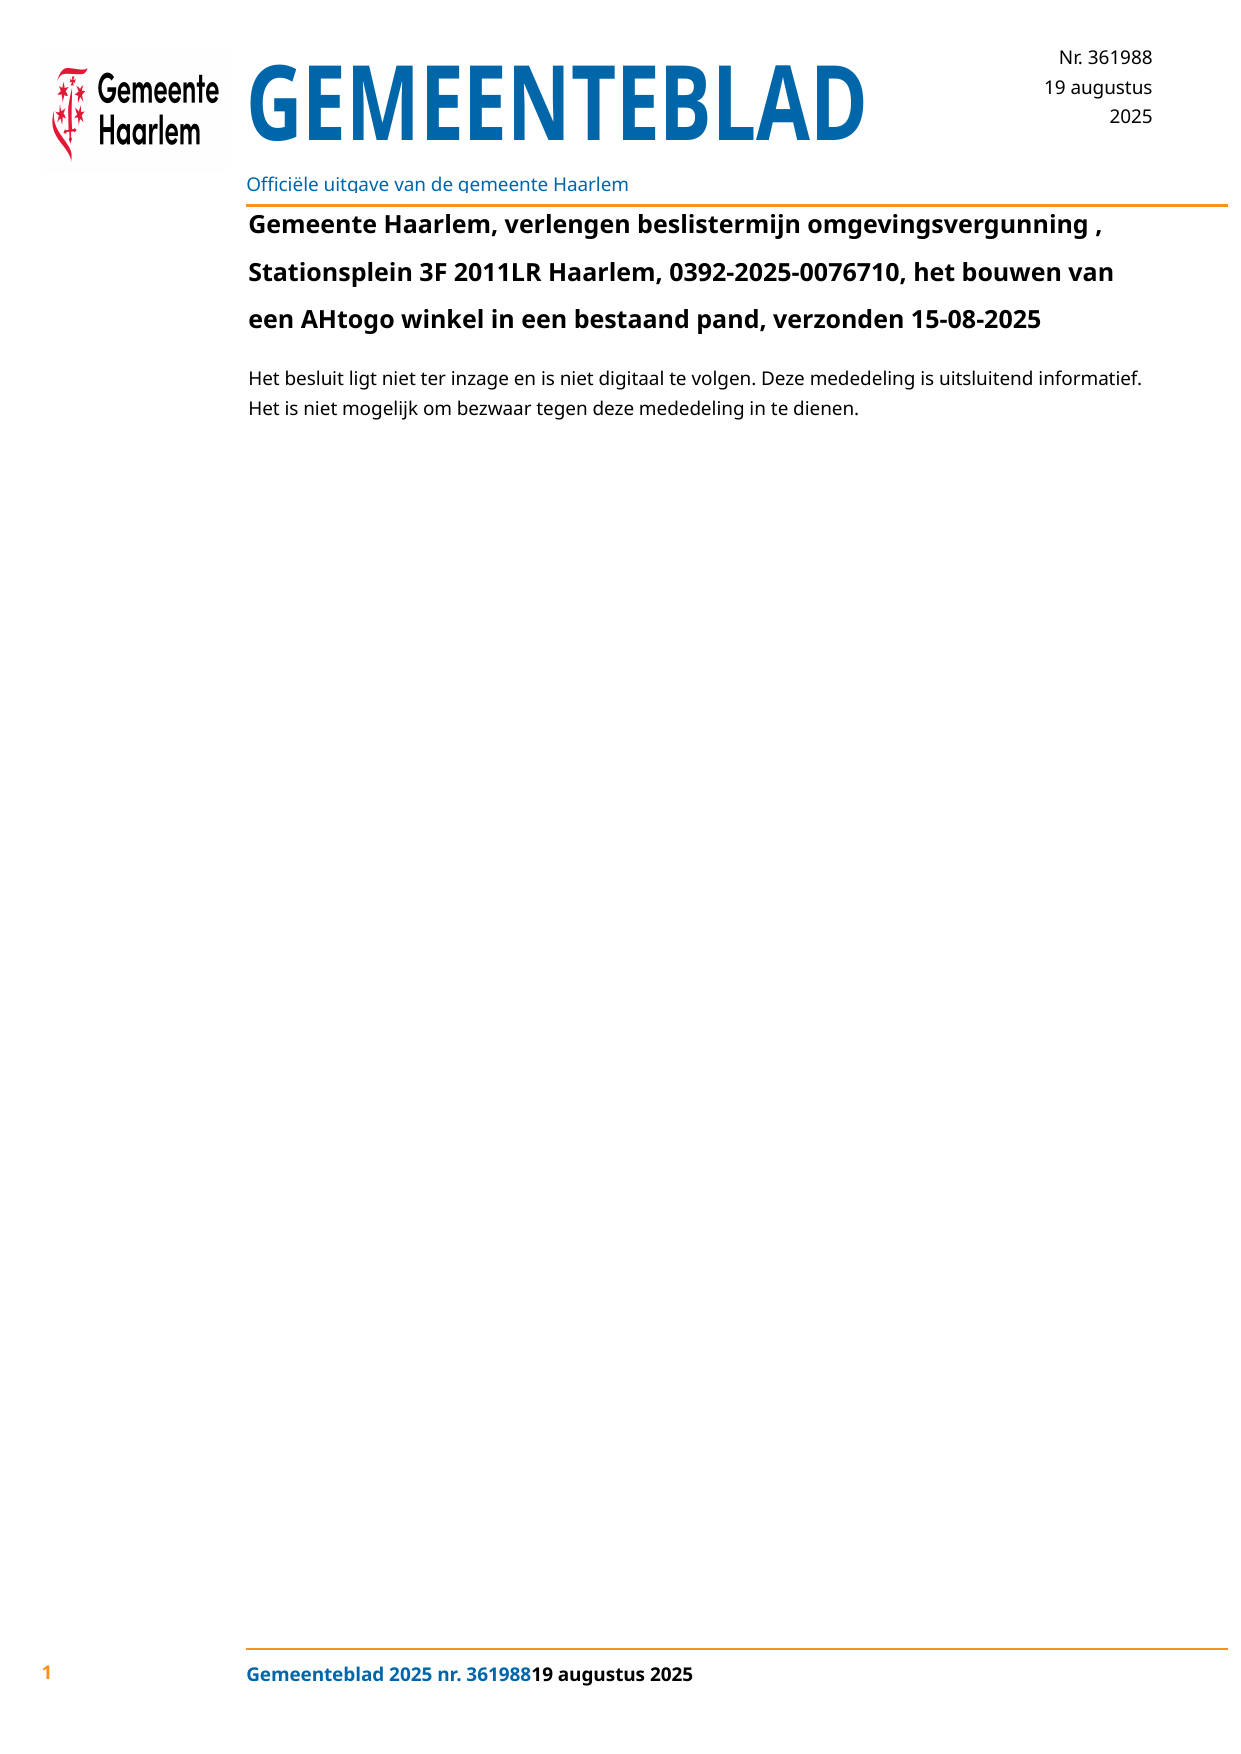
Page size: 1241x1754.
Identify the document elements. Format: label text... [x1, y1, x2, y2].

text Het besluit ligt niet ter inzage en is niet digitaal te volgen. Deze mededeling is uitsluitend informatief. Het is niet mogelijk om bezwaar tegen deze mededeling in te dienen. [248, 366, 1152, 421]
text Gemeente Haarlem, verlengen beslistermijn omgevingsvergunning , Stationsplein 3F 2011LR Haarlem, 0392-2025-0076710, het bouwen van een AHtogo winkel in een bestaand pand, verzonden 15-08-2025 [248, 207, 1152, 336]
picture [41, 47, 231, 172]
